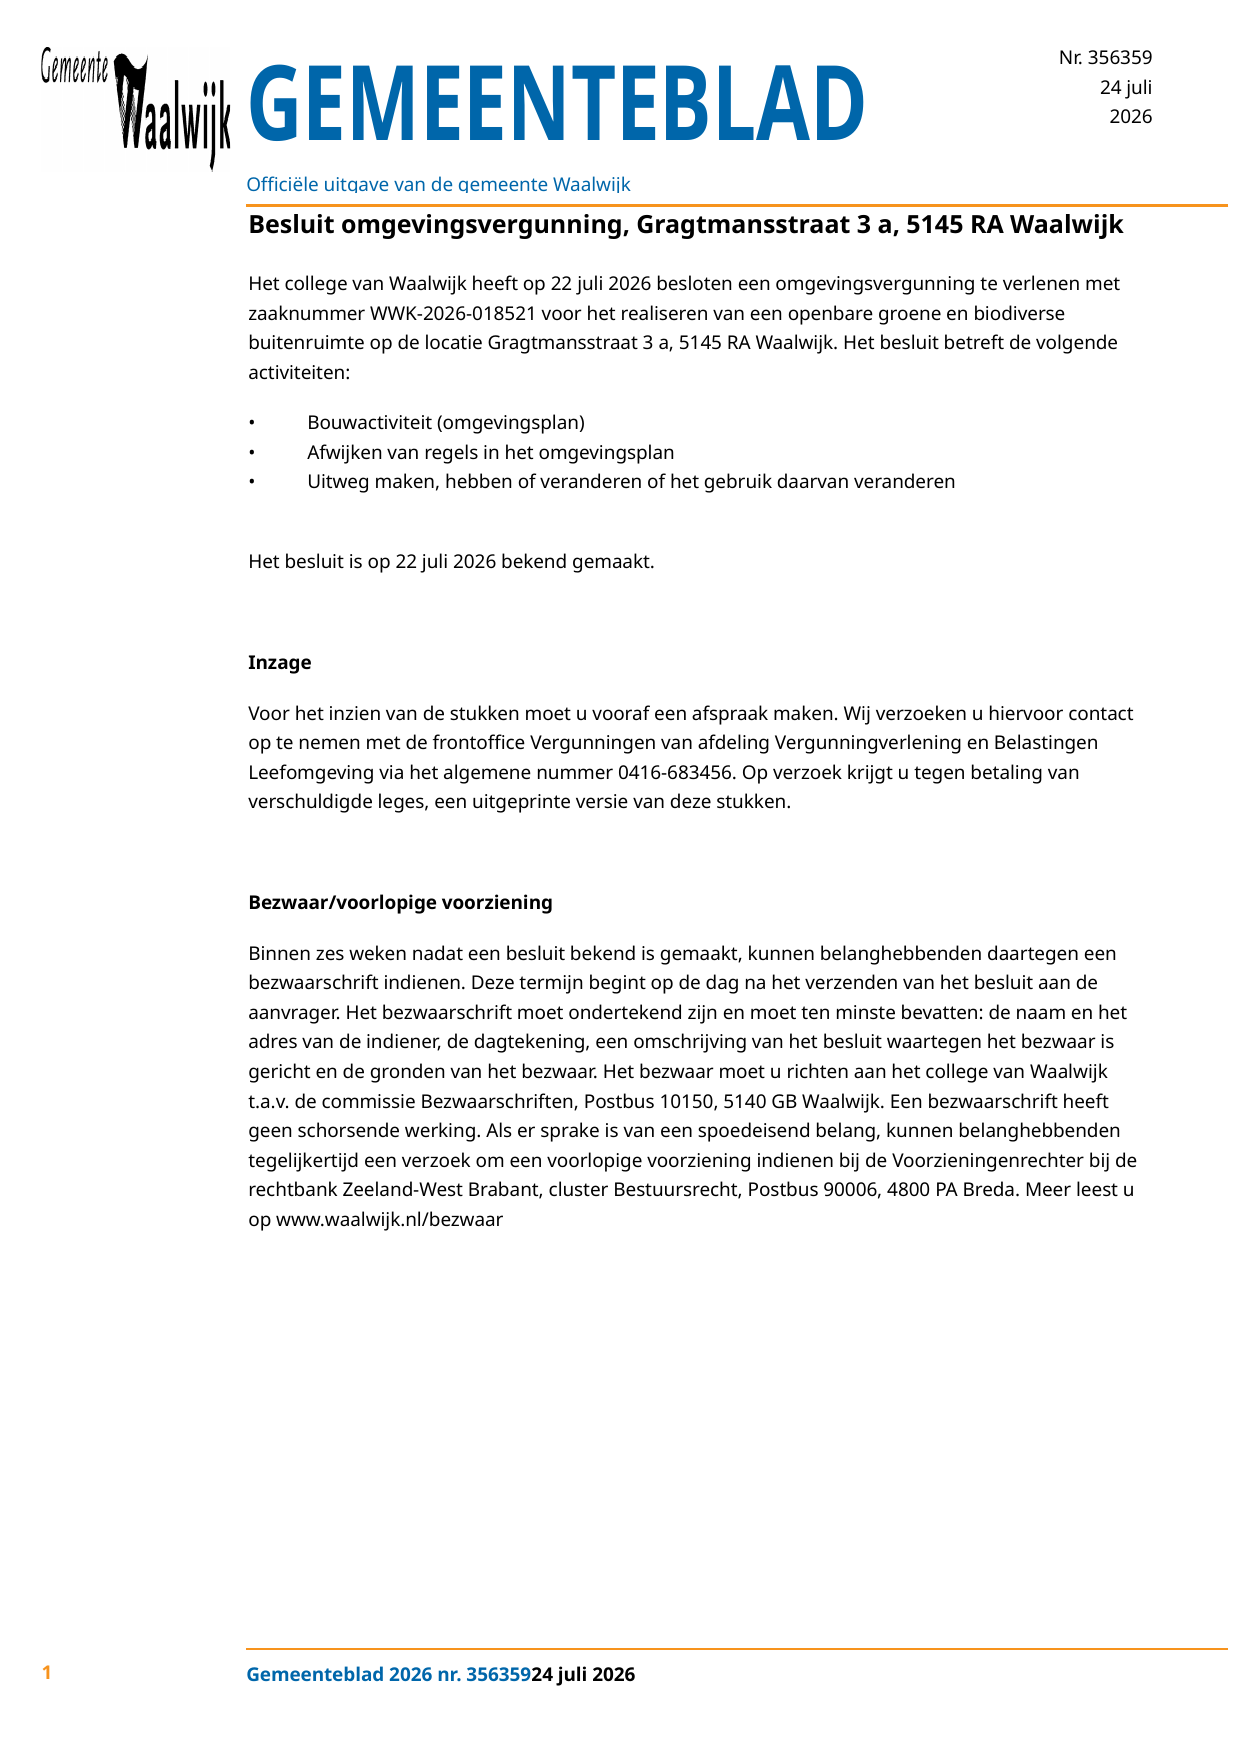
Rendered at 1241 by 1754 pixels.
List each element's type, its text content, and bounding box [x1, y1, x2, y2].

text Inzage [248, 649, 1152, 675]
text Besluit omgevingsvergunning, Gragtmansstraat 3 a, 5145 RA Waalwijk [248, 207, 1152, 241]
text Het besluit is op 22 juli 2026 bekend gemaakt. [248, 549, 1152, 574]
picture [41, 47, 231, 172]
text Voor het inzien van de stukken moet u vooraf een afspraak maken. Wij verzoeken u hiervoor contact op te nemen met de frontoffice Vergunningen van afdeling Vergunningverlening en Belastingen Leefomgeving via het algemene nummer 0416-683456. Op verzoek krijgt u tegen betaling van verschuldigde leges, een uitgeprinte versie van deze stukken. [248, 700, 1152, 814]
list Bouwactiviteit (omgevingsplan) [248, 409, 1152, 435]
list Afwijken van regels in het omgevingsplan [248, 439, 1152, 465]
text Bezwaar/voorlopige voorziening [248, 889, 1152, 915]
text Binnen zes weken nadat een besluit bekend is gemaakt, kunnen belanghebbenden daartegen een bezwaarschrift indienen. Deze termijn begint op de dag na het verzenden van het besluit aan de aanvrager. Het bezwaarschrift moet ondertekend zijn en moet ten minste bevatten: de naam en het adres van de indiener, de dagtekening, een omschrijving van het besluit waartegen het bezwaar is gericht en de gronden van het bezwaar. Het bezwaar moet u richten aan het college van Waalwijk t.a.v. de commissie Bezwaarschriften, Postbus 10150, 5140 GB Waalwijk. Een bezwaarschrift heeft geen schorsende werking. Als er sprake is van een spoedeisend belang, kunnen belanghebbenden tegelijkertijd een verzoek om een voorlopige voorziening indienen bij de Voorzieningenrechter bij de rechtbank Zeeland-West Brabant, cluster Bestuursrecht, Postbus 90006, 4800 PA Breda. Meer leest u op www.waalwijk.nl/bezwaar [248, 940, 1152, 1232]
text Het college van Waalwijk heeft op 22 juli 2026 besloten een omgevingsvergunning te verlenen met zaaknummer WWK-2026-018521 voor het realiseren van een openbare groene en biodiverse buitenruimte op de locatie Gragtmansstraat 3 a, 5145 RA Waalwijk. Het besluit betreft de volgende activiteiten: [248, 270, 1152, 385]
list Uitweg maken, hebben of veranderen of het gebruik daarvan veranderen [248, 469, 1152, 494]
